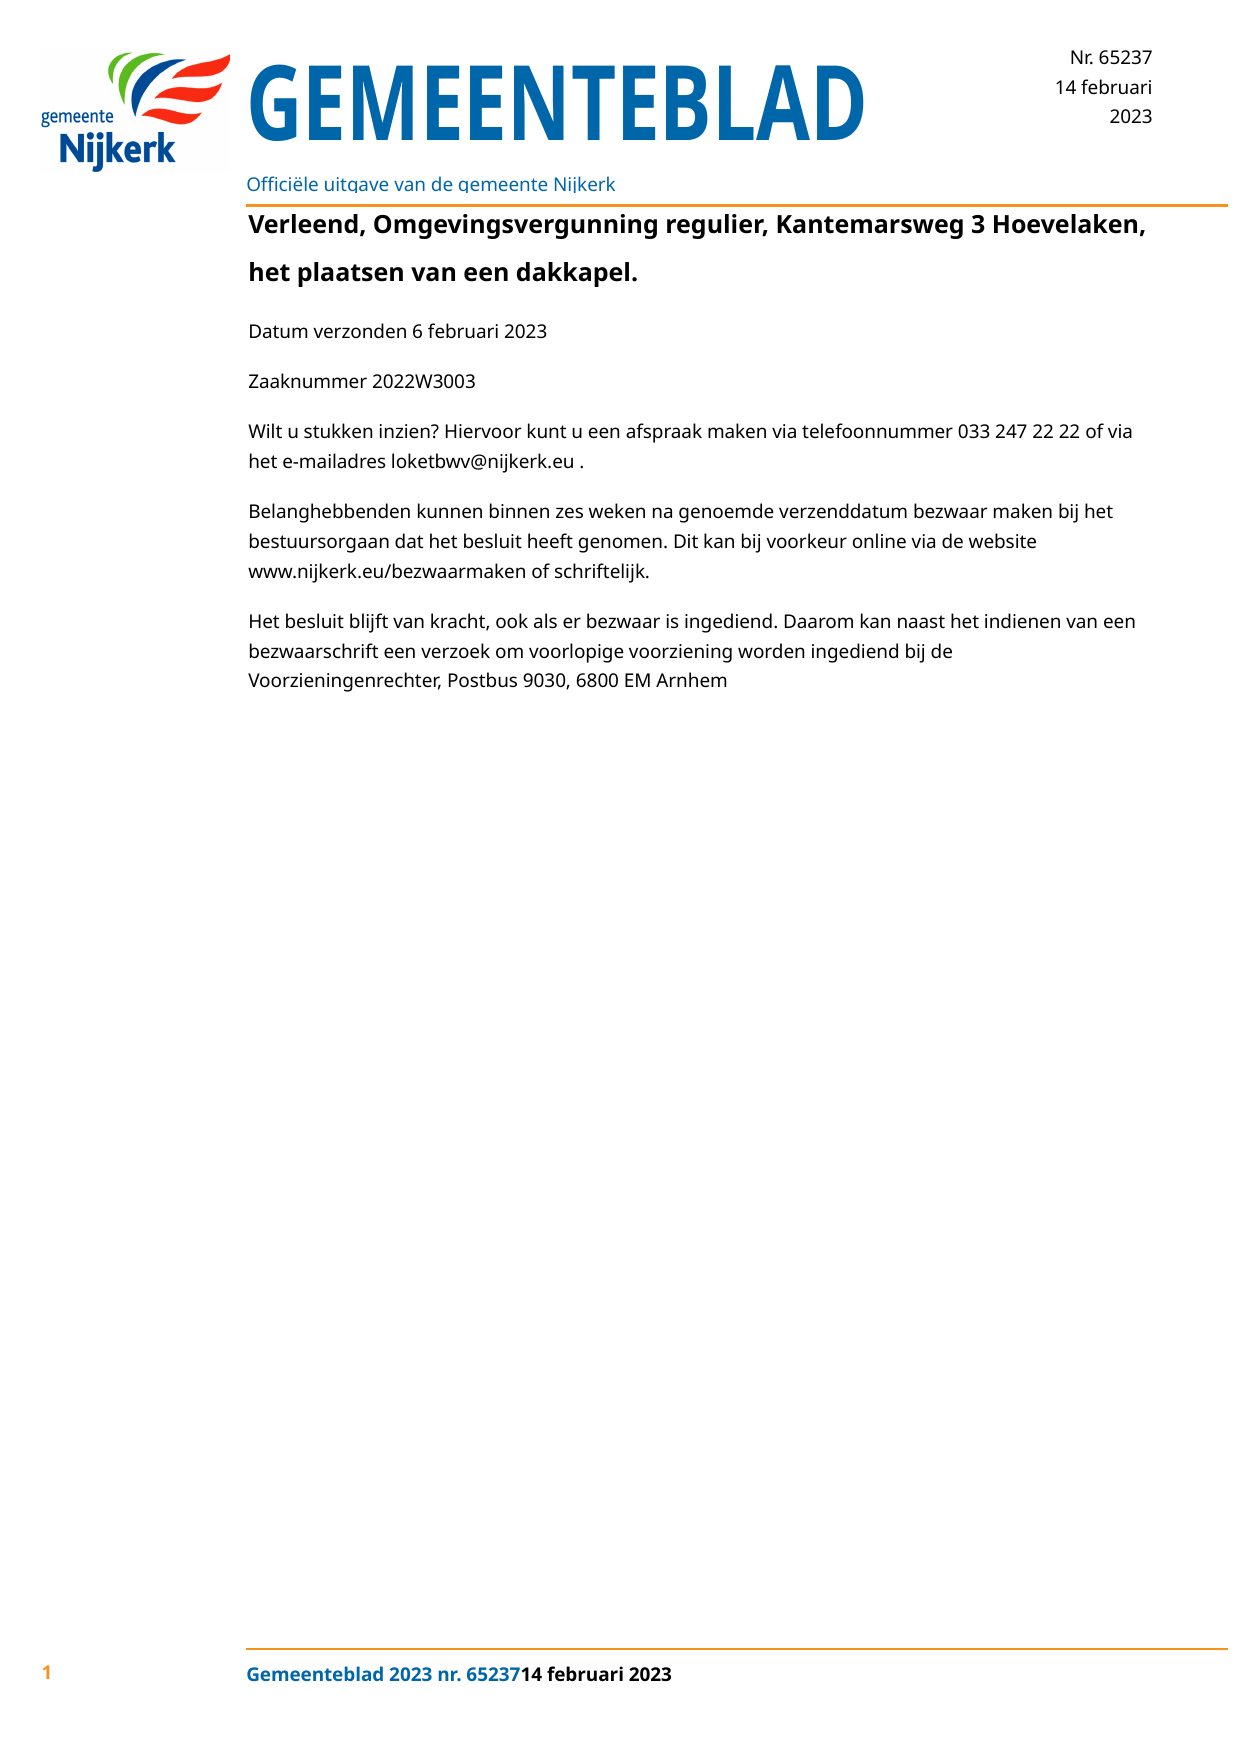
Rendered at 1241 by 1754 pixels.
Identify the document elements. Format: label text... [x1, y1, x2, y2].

text Belanghebbenden kunnen binnen zes weken na genoemde verzenddatum bezwaar maken bij het bestuursorgaan dat het besluit heeft genomen. Dit kan bij voorkeur online via de website www.nijkerk.eu/bezwaarmaken of schriftelijk. [248, 499, 1152, 584]
text Het besluit blijft van kracht, ook als er bezwaar is ingediend. Daarom kan naast het indienen van een bezwaarschrift een verzoek om voorlopige voorziening worden ingediend bij de Voorzieningenrechter, Postbus 9030, 6800 EM Arnhem [248, 608, 1152, 693]
text Verleend, Omgevingsvergunning regulier, Kantemarsweg 3 Hoevelaken, het plaatsen van een dakkapel. [248, 207, 1152, 288]
text Wilt u stukken inzien? Hiervoor kunt u een afspraak maken via telefoonnummer 033 247 22 22 of via het e-mailadres loketbwv@nijkerk.eu . [248, 419, 1152, 474]
text Datum verzonden 6 februari 2023 [248, 318, 1152, 344]
text Zaaknummer 2022W3003 [248, 368, 1152, 394]
picture [41, 47, 231, 172]
